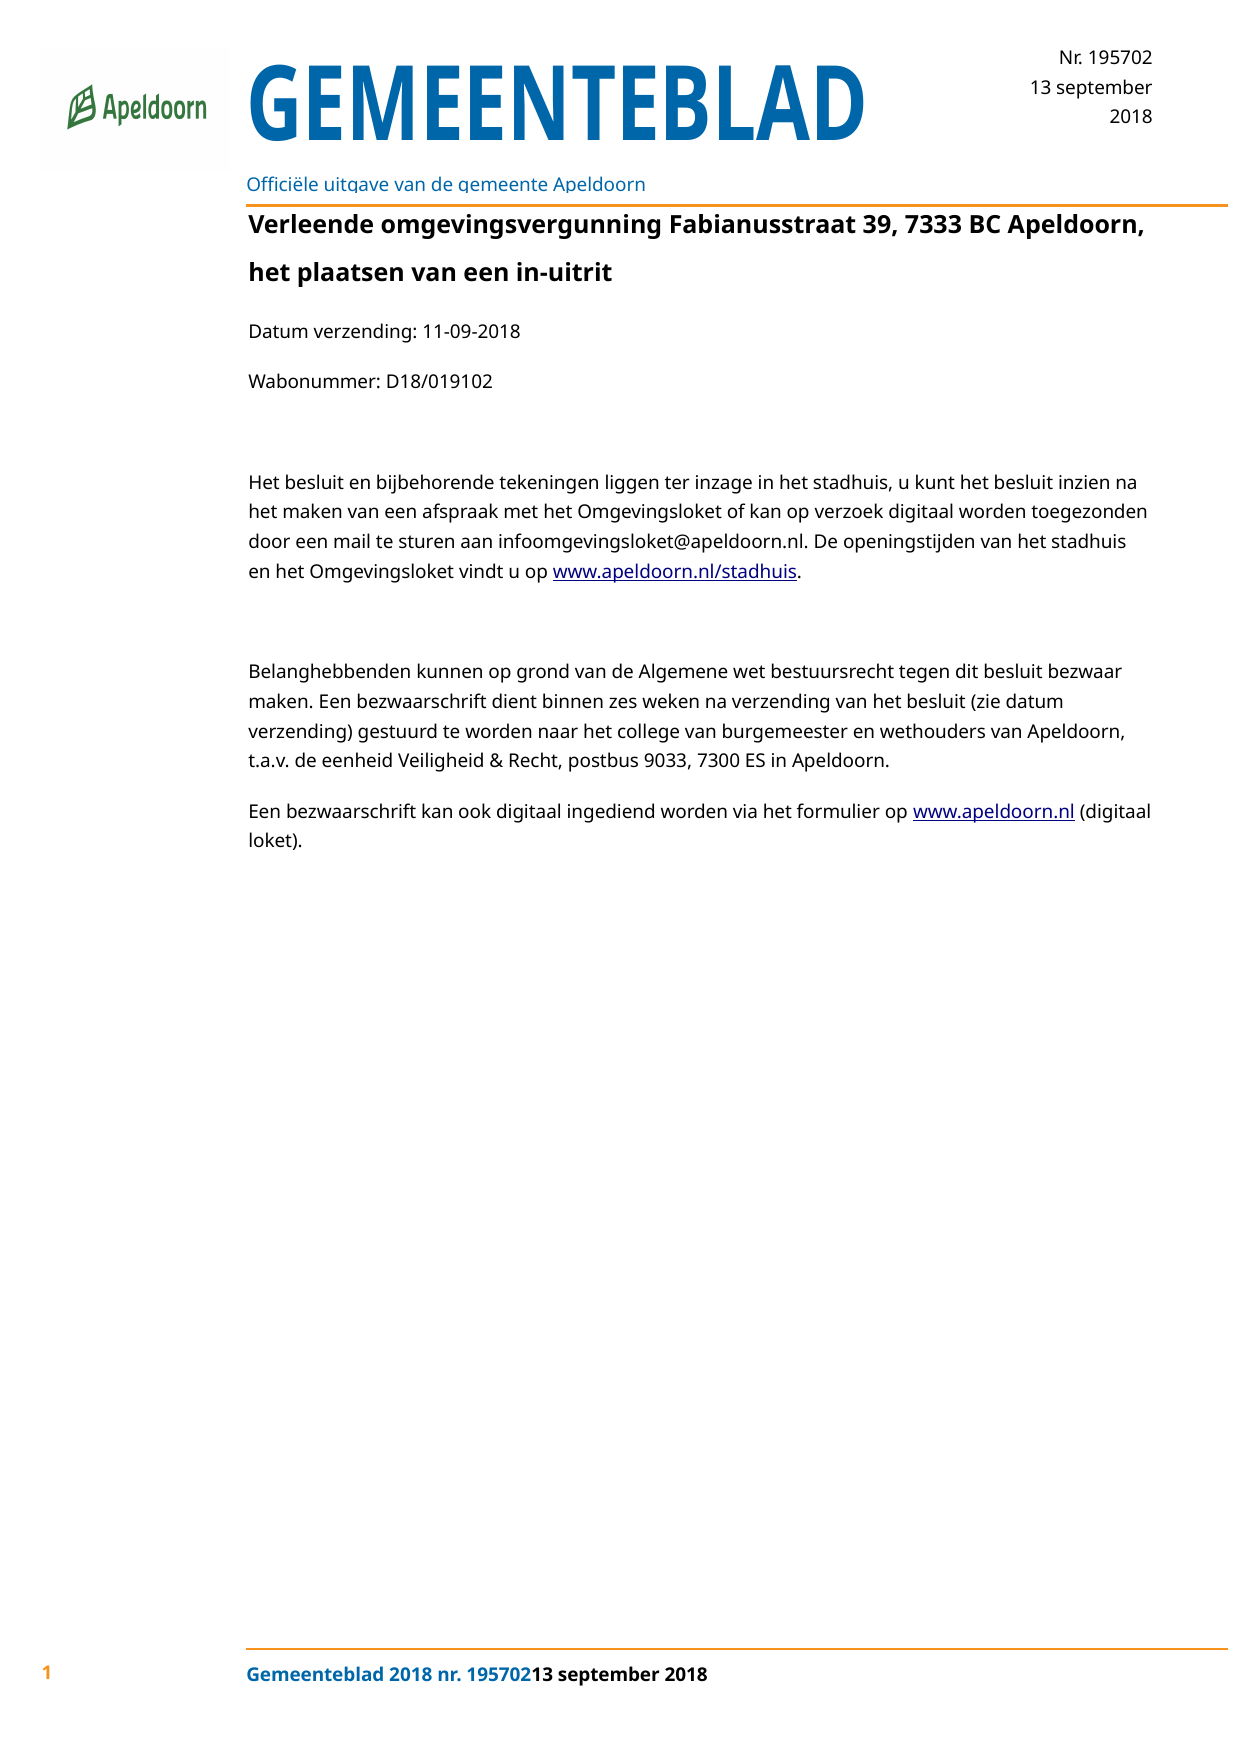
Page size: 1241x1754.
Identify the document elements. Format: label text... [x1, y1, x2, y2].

picture [41, 47, 231, 172]
text Een bezwaarschrift kan ook digitaal ingediend worden via het formulier op www.apeldoorn.nl (digitaal loket). [248, 798, 1152, 853]
text Belanghebbenden kunnen op grond van de Algemene wet bestuursrecht tegen dit besluit bezwaar maken. Een bezwaarschrift dient binnen zes weken na verzending van het besluit (zie datum verzending) gestuurd te worden naar het college van burgemeester en wethouders van Apeldoorn, t.a.v. de eenheid Veiligheid & Recht, postbus 9033, 7300 ES in Apeldoorn. [248, 659, 1152, 773]
text Verleende omgevingsvergunning Fabianusstraat 39, 7333 BC Apeldoorn, het plaatsen van een in-uitrit [248, 207, 1152, 288]
text Datum verzending: 11-09-2018 [248, 318, 1152, 344]
text Het besluit en bijbehorende tekeningen liggen ter inzage in het stadhuis, u kunt het besluit inzien na het maken van een afspraak met het Omgevingsloket of kan op verzoek digitaal worden toegezonden door een mail te sturen aan infoomgevingsloket@apeldoorn.nl. De openingstijden van het stadhuis en het Omgevingsloket vindt u op www.apeldoorn.nl/stadhuis. [248, 469, 1152, 584]
text Wabonummer: D18/019102 [248, 368, 1152, 394]
